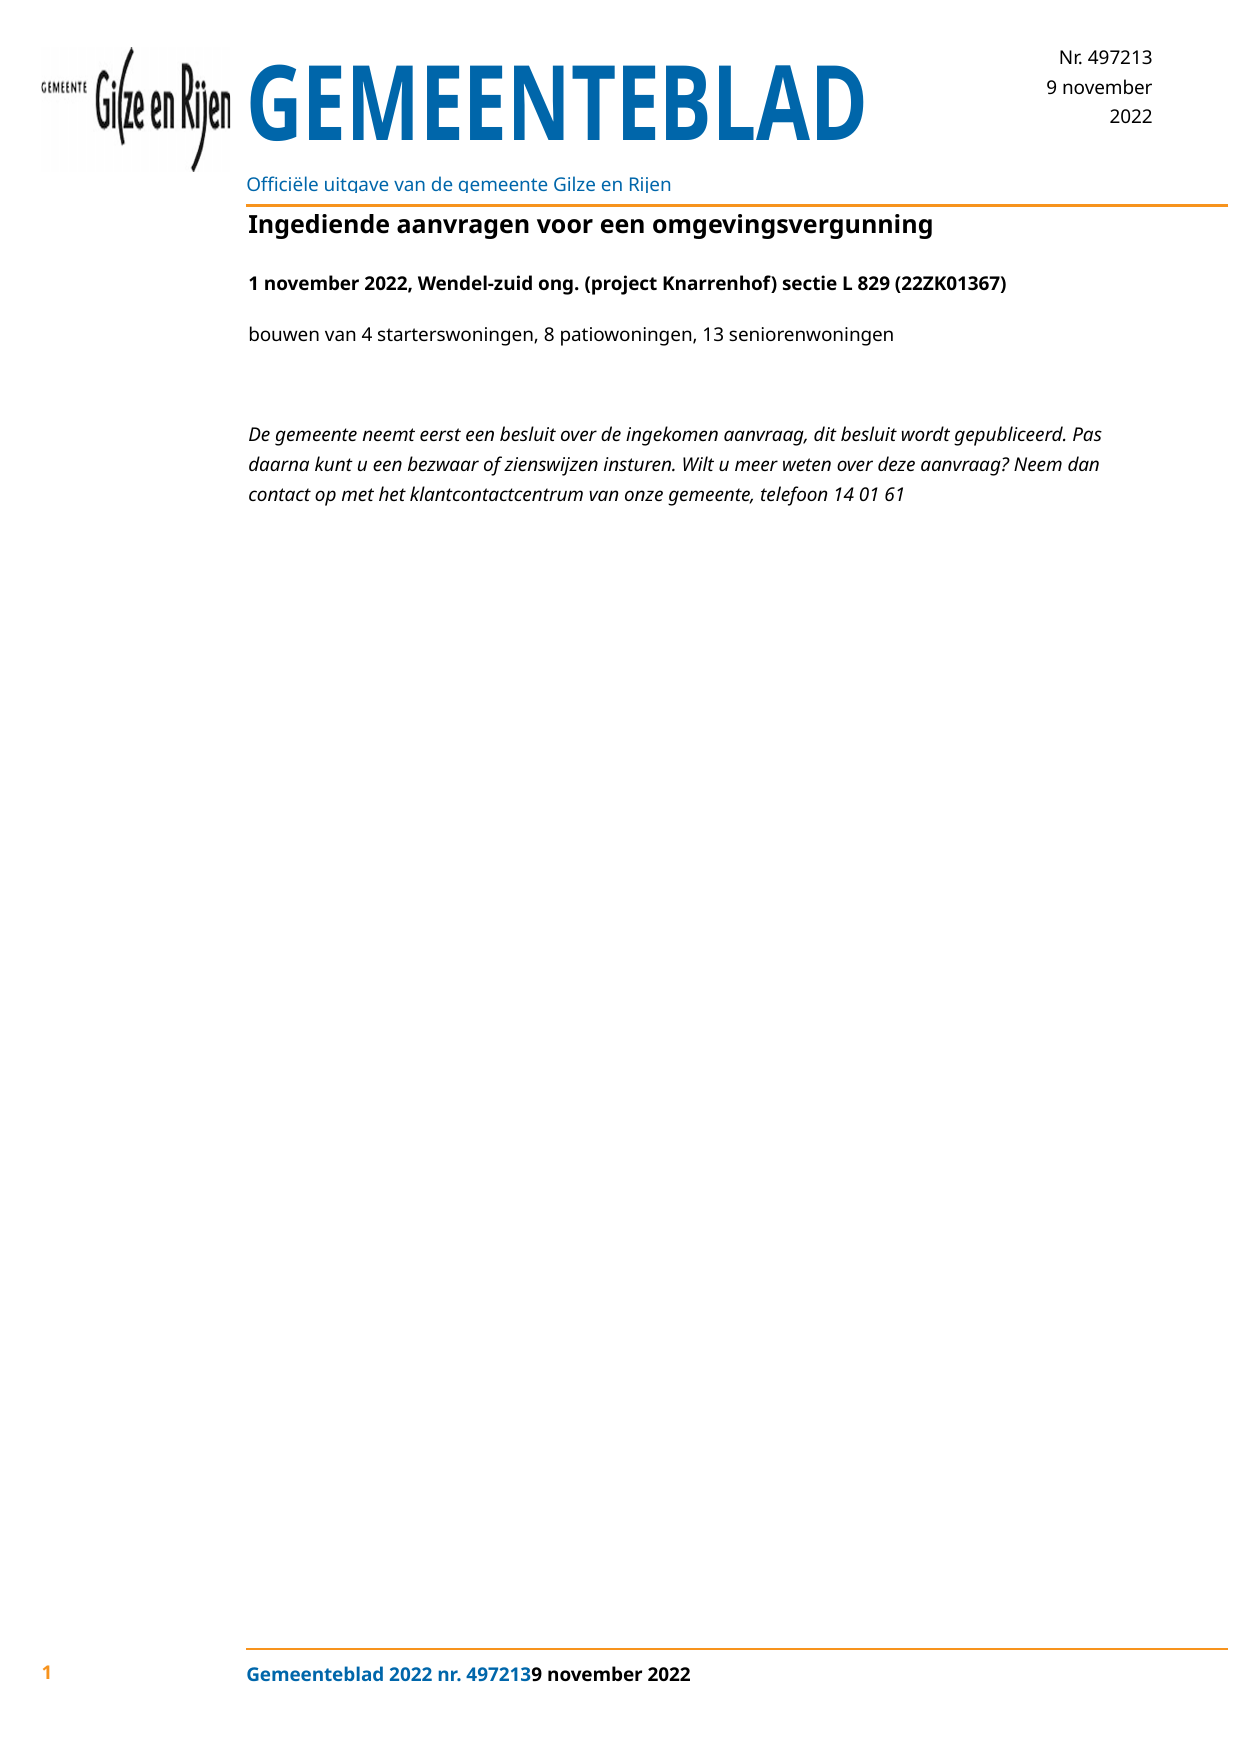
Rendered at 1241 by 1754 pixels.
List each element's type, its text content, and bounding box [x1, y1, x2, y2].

text bouwen van 4 starterswoningen, 8 patiowoningen, 13 seniorenwoningen [248, 321, 1152, 346]
text Ingediende aanvragen voor een omgevingsvergunning [248, 207, 1152, 241]
text De gemeente neemt eerst een besluit over de ingekomen aanvraag, dit besluit wordt gepubliceerd. Pas daarna kunt u een bezwaar of zienswijzen insturen. Wilt u meer weten over deze aanvraag? Neem dan contact op met het klantcontactcentrum van onze gemeente, telefoon 14 01 61 [248, 422, 1152, 506]
picture [41, 47, 231, 172]
text 1 november 2022, Wendel-zuid ong. (project Knarrenhof) sectie L 829 (22ZK01367) [248, 270, 1152, 296]
